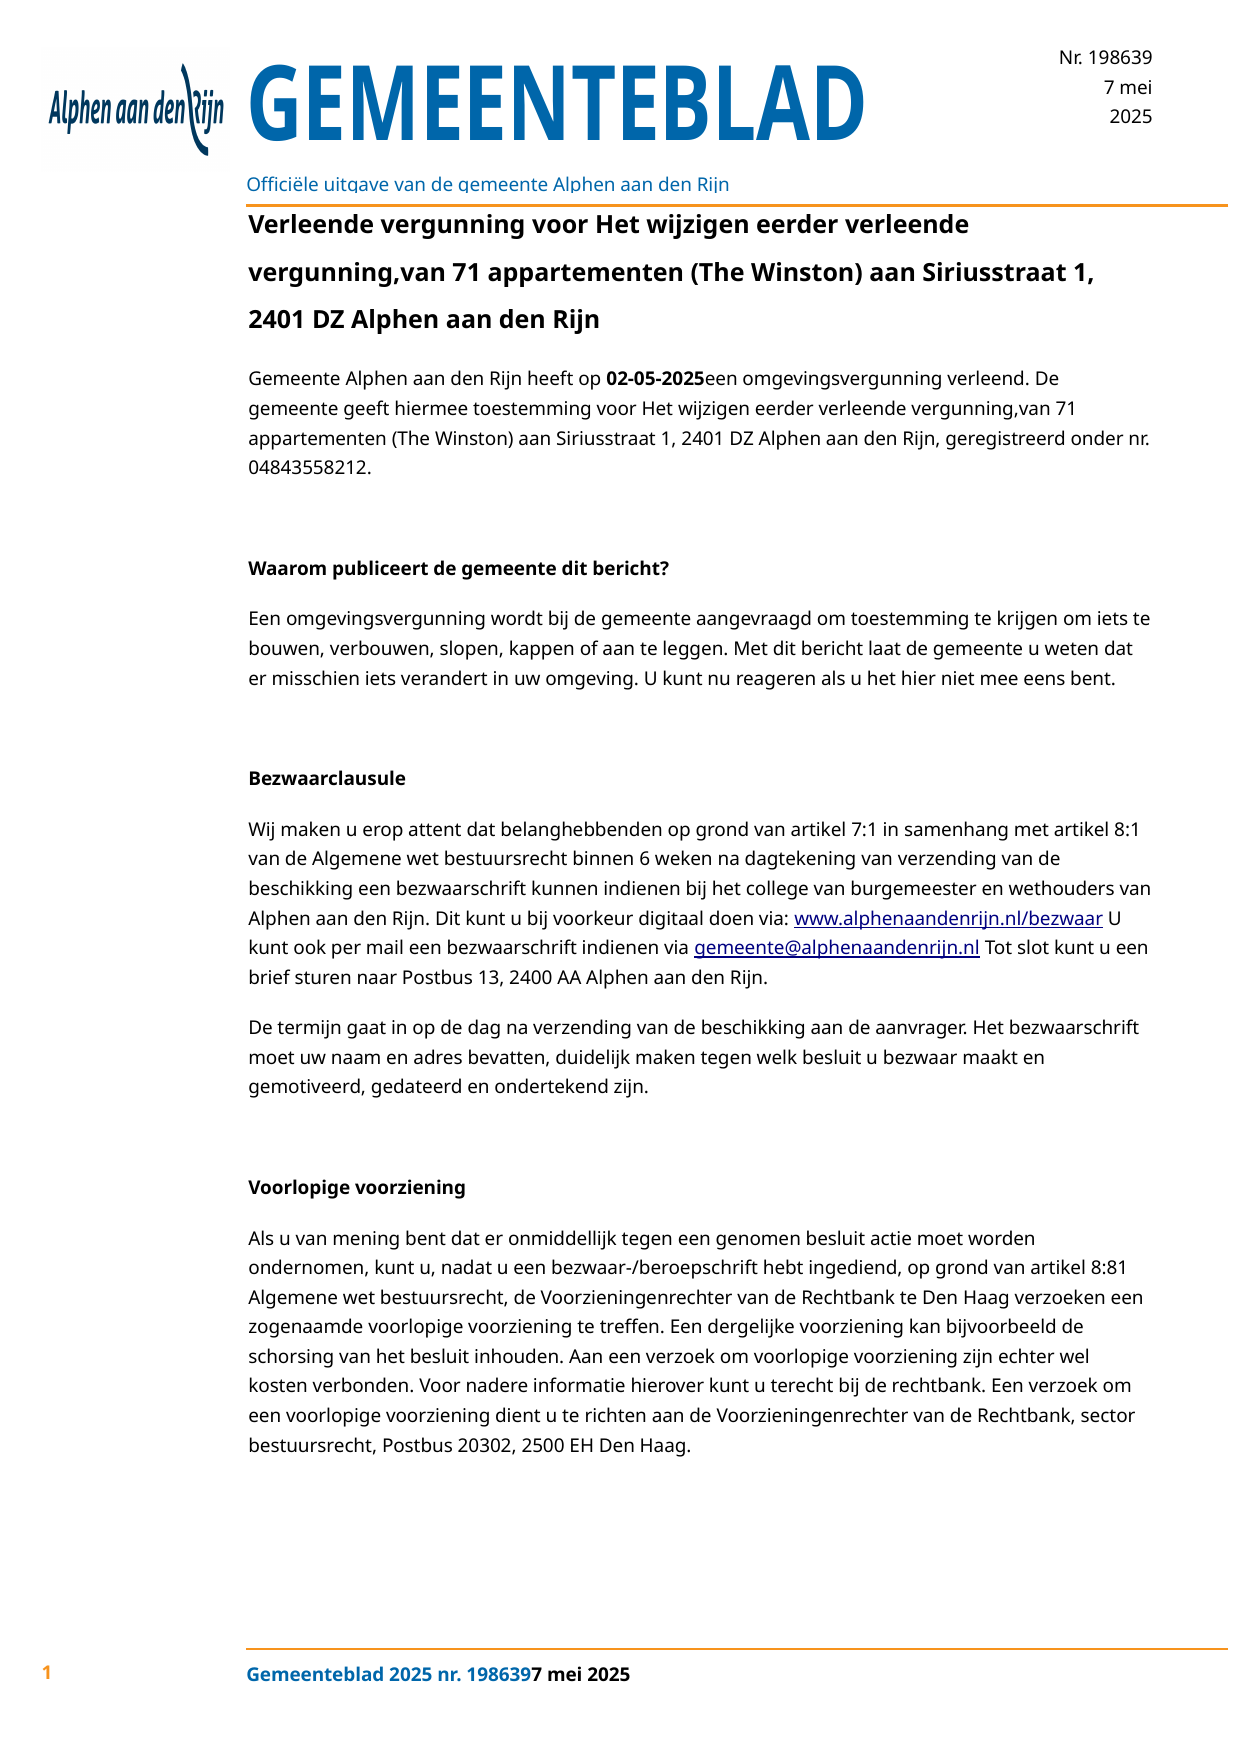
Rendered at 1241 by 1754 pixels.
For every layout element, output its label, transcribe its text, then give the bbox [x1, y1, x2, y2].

text Voorlopige voorziening [248, 1174, 1152, 1200]
text Gemeente Alphen aan den Rijn heeft op 02-05-2025een omgevingsvergunning verleend. De gemeente geeft hiermee toestemming voor Het wijzigen eerder verleende vergunning,van 71 appartementen (The Winston) aan Siriusstraat 1, 2401 DZ Alphen aan den Rijn, geregistreerd onder nr. 04843558212. [248, 366, 1152, 480]
text Als u van mening bent dat er onmiddellijk tegen een genomen besluit actie moet worden ondernomen, kunt u, nadat u een bezwaar-/beroepschrift hebt ingediend, op grond van artikel 8:81 Algemene wet bestuursrecht, de Voorzieningenrechter van de Rechtbank te Den Haag verzoeken een zogenaamde voorlopige voorziening te treffen. Een dergelijke voorziening kan bijvoorbeeld de schorsing van het besluit inhouden. Aan een verzoek om voorlopige voorziening zijn echter wel kosten verbonden. Voor nadere informatie hierover kunt u terecht bij de rechtbank. Een verzoek om een voorlopige voorziening dient u te richten aan de Voorzieningenrechter van de Rechtbank, sector bestuursrecht, Postbus 20302, 2500 EH Den Haag. [248, 1225, 1152, 1457]
text Wij maken u erop attent dat belanghebbenden op grond van artikel 7:1 in samenhang met artikel 8:1 van de Algemene wet bestuursrecht binnen 6 weken na dagtekening van verzending van de beschikking een bezwaarschrift kunnen indienen bij het college van burgemeester en wethouders van Alphen aan den Rijn. Dit kunt u bij voorkeur digitaal doen via: www.alphenaandenrijn.nl/bezwaar U kunt ook per mail een bezwaarschrift indienen via gemeente@alphenaandenrijn.nl Tot slot kunt u een brief sturen naar Postbus 13, 2400 AA Alphen aan den Rijn. [248, 816, 1152, 989]
text Bezwaarclausule [248, 766, 1152, 791]
text Een omgevingsvergunning wordt bij de gemeente aangevraagd om toestemming te krijgen om iets te bouwen, verbouwen, slopen, kappen of aan te leggen. Met dit bericht laat de gemeente u weten dat er misschien iets verandert in uw omgeving. U kunt nu reageren als u het hier niet mee eens bent. [248, 606, 1152, 690]
text Waarom publiceert de gemeente dit bericht? [248, 555, 1152, 581]
text Verleende vergunning voor Het wijzigen eerder verleende vergunning,van 71 appartementen (The Winston) aan Siriusstraat 1, 2401 DZ Alphen aan den Rijn [248, 207, 1152, 336]
text De termijn gaat in op de dag na verzending van de beschikking aan de aanvrager. Het bezwaarschrift moet uw naam en adres bevatten, duidelijk maken tegen welk besluit u bezwaar maakt en gemotiveerd, gedateerd en ondertekend zijn. [248, 1014, 1152, 1099]
picture [41, 47, 231, 172]
